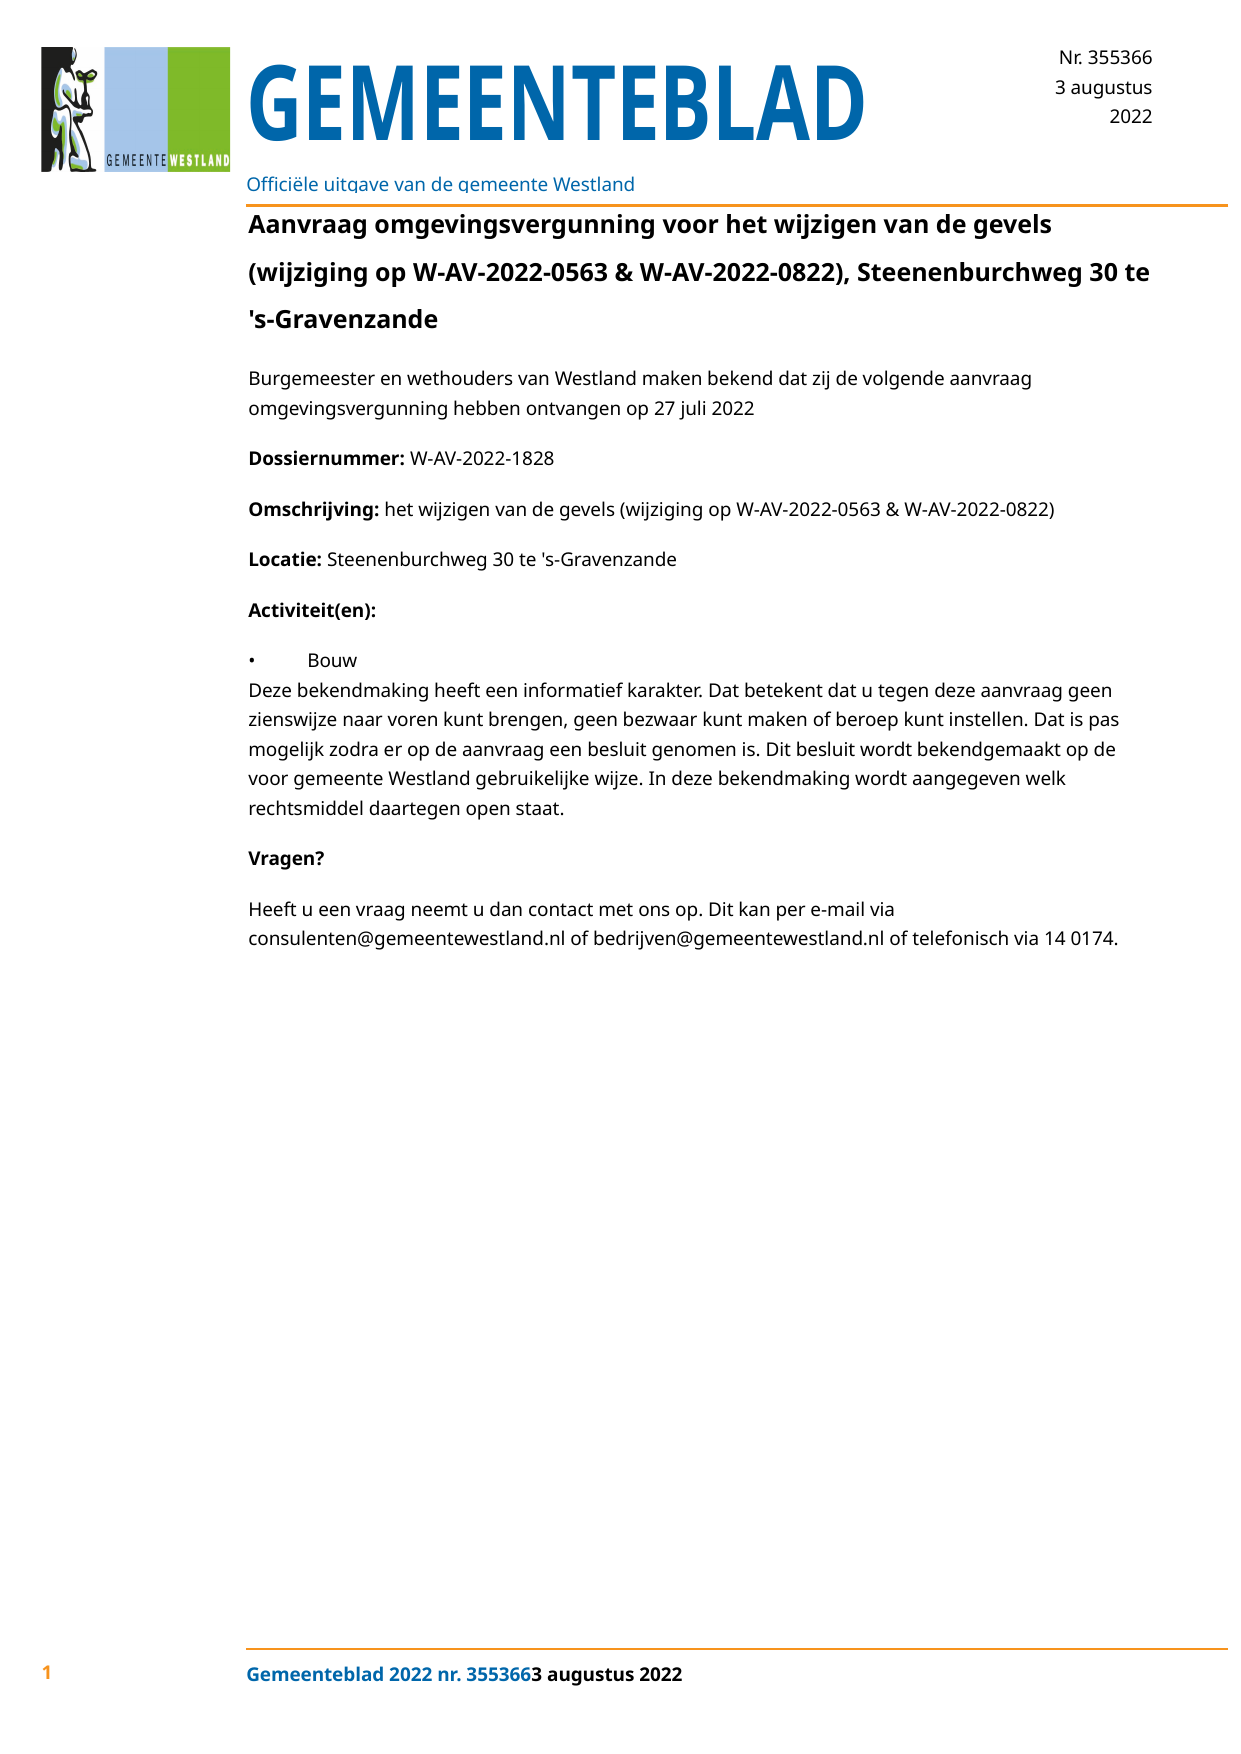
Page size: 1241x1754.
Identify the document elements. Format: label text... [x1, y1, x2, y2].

text Activiteit(en): [248, 597, 1152, 622]
picture [41, 47, 231, 172]
text Deze bekendmaking heeft een informatief karakter. Dat betekent dat u tegen deze aanvraag geen zienswijze naar voren kunt brengen, geen bezwaar kunt maken of beroep kunt instellen. Dat is pas mogelijk zodra er op de aanvraag een besluit genomen is. Dit besluit wordt bekendgemaakt op de voor gemeente Westland gebruikelijke wijze. In deze bekendmaking wordt aangegeven welk rechtsmiddel daartegen open staat. [248, 677, 1152, 821]
text Aanvraag omgevingsvergunning voor het wijzigen van de gevels (wijziging op W-AV-2022-0563 & W-AV-2022-0822), Steenenburchweg 30 te 's-Gravenzande [248, 207, 1152, 336]
text Burgemeester en wethouders van Westland maken bekend dat zij de volgende aanvraag omgevingsvergunning hebben ontvangen op 27 juli 2022 [248, 366, 1152, 421]
text Locatie: Steenenburchweg 30 te 's-Gravenzande [248, 546, 1152, 572]
text Omschrijving: het wijzigen van de gevels (wijziging op W-AV-2022-0563 & W-AV-2022-0822) [248, 496, 1152, 522]
text Heeft u een vraag neemt u dan contact met ons op. Dit kan per e-mail via consulenten@gemeentewestland.nl of bedrijven@gemeentewestland.nl of telefonisch via 14 0174. [248, 896, 1152, 951]
text Dossiernummer: W-AV-2022-1828 [248, 446, 1152, 471]
list Bouw [248, 647, 1152, 673]
text Vragen? [248, 846, 1152, 871]
